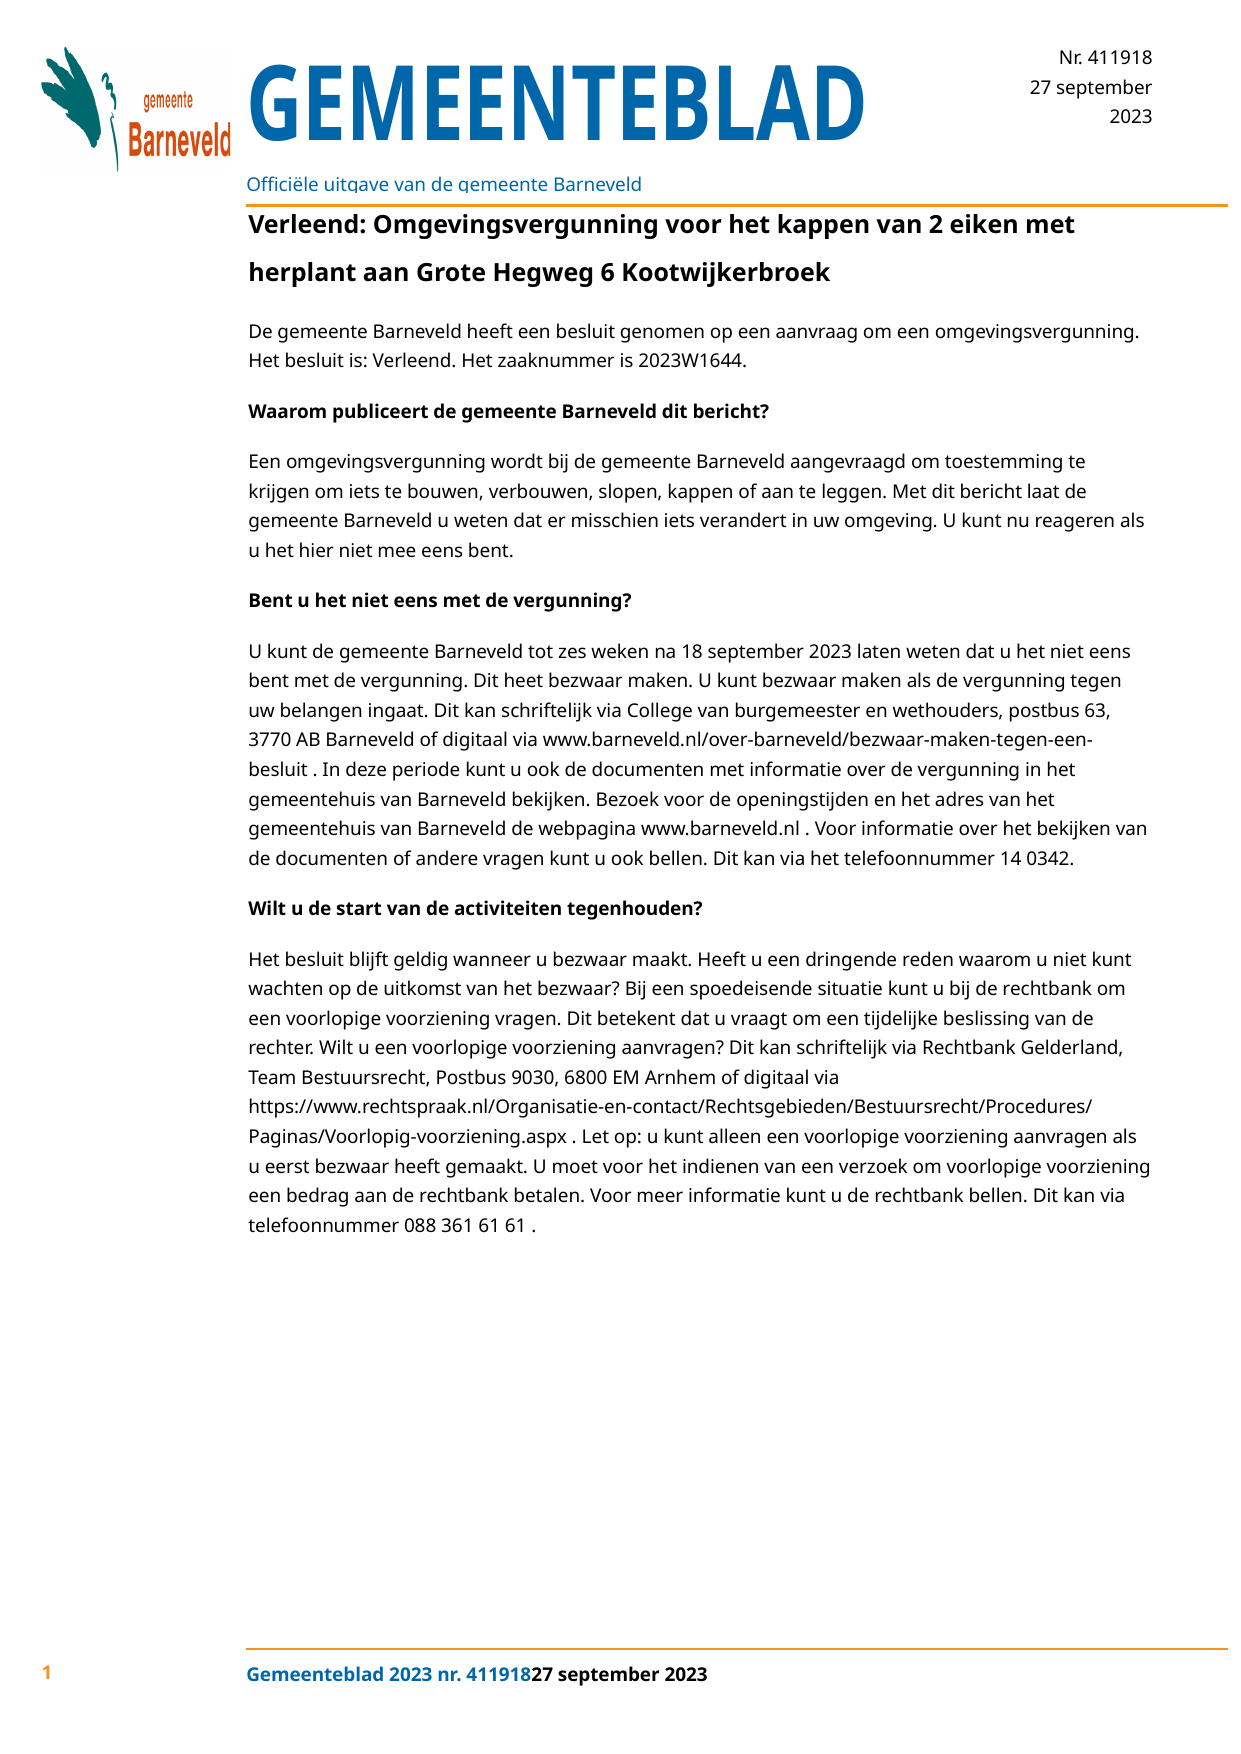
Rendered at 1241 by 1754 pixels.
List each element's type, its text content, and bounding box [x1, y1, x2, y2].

text Het besluit blijft geldig wanneer u bezwaar maakt. Heeft u een dringende reden waarom u niet kunt wachten op de uitkomst van het bezwaar? Bij een spoedeisende situatie kunt u bij de rechtbank om een voorlopige voorziening vragen. Dit betekent dat u vraagt om een tijdelijke beslissing van de rechter. Wilt u een voorlopige voorziening aanvragen? Dit kan schriftelijk via Rechtbank Gelderland, Team Bestuursrecht, Postbus 9030, 6800 EM Arnhem of digitaal via https://www.rechtspraak.nl/Organisatie-en-contact/Rechtsgebieden/Bestuursrecht/Procedures/Paginas/Voorlopig-voorziening.aspx . Let op: u kunt alleen een voorlopige voorziening aanvragen als u eerst bezwaar heeft gemaakt. U moet voor het indienen van een verzoek om voorlopige voorziening een bedrag aan de rechtbank betalen. Voor meer informatie kunt u de rechtbank bellen. Dit kan via telefoonnummer 088 361 61 61 . [248, 946, 1152, 1238]
text Wilt u de start van de activiteiten tegenhouden? [248, 895, 1152, 921]
text Waarom publiceert de gemeente Barneveld dit bericht? [248, 398, 1152, 424]
text Verleend: Omgevingsvergunning voor het kappen van 2 eiken met herplant aan Grote Hegweg 6 Kootwijkerbroek [248, 207, 1152, 288]
text U kunt de gemeente Barneveld tot zes weken na 18 september 2023 laten weten dat u het niet eens bent met de vergunning. Dit heet bezwaar maken. U kunt bezwaar maken als de vergunning tegen uw belangen ingaat. Dit kan schriftelijk via College van burgemeester en wethouders, postbus 63, 3770 AB Barneveld of digitaal via www.barneveld.nl/over-barneveld/bezwaar-maken-tegen-een-besluit . In deze periode kunt u ook de documenten met informatie over de vergunning in het gemeentehuis van Barneveld bekijken. Bezoek voor de openingstijden en het adres van het gemeentehuis van Barneveld de webpagina www.barneveld.nl . Voor informatie over het bekijken van de documenten of andere vragen kunt u ook bellen. Dit kan via het telefoonnummer 14 0342. [248, 638, 1152, 871]
picture [41, 47, 231, 172]
text Bent u het niet eens met de vergunning? [248, 587, 1152, 613]
text Een omgevingsvergunning wordt bij de gemeente Barneveld aangevraagd om toestemming te krijgen om iets te bouwen, verbouwen, slopen, kappen of aan te leggen. Met dit bericht laat de gemeente Barneveld u weten dat er misschien iets verandert in uw omgeving. U kunt nu reageren als u het hier niet mee eens bent. [248, 448, 1152, 563]
text De gemeente Barneveld heeft een besluit genomen op een aanvraag om een omgevingsvergunning. Het besluit is: Verleend. Het zaaknummer is 2023W1644. [248, 318, 1152, 373]
